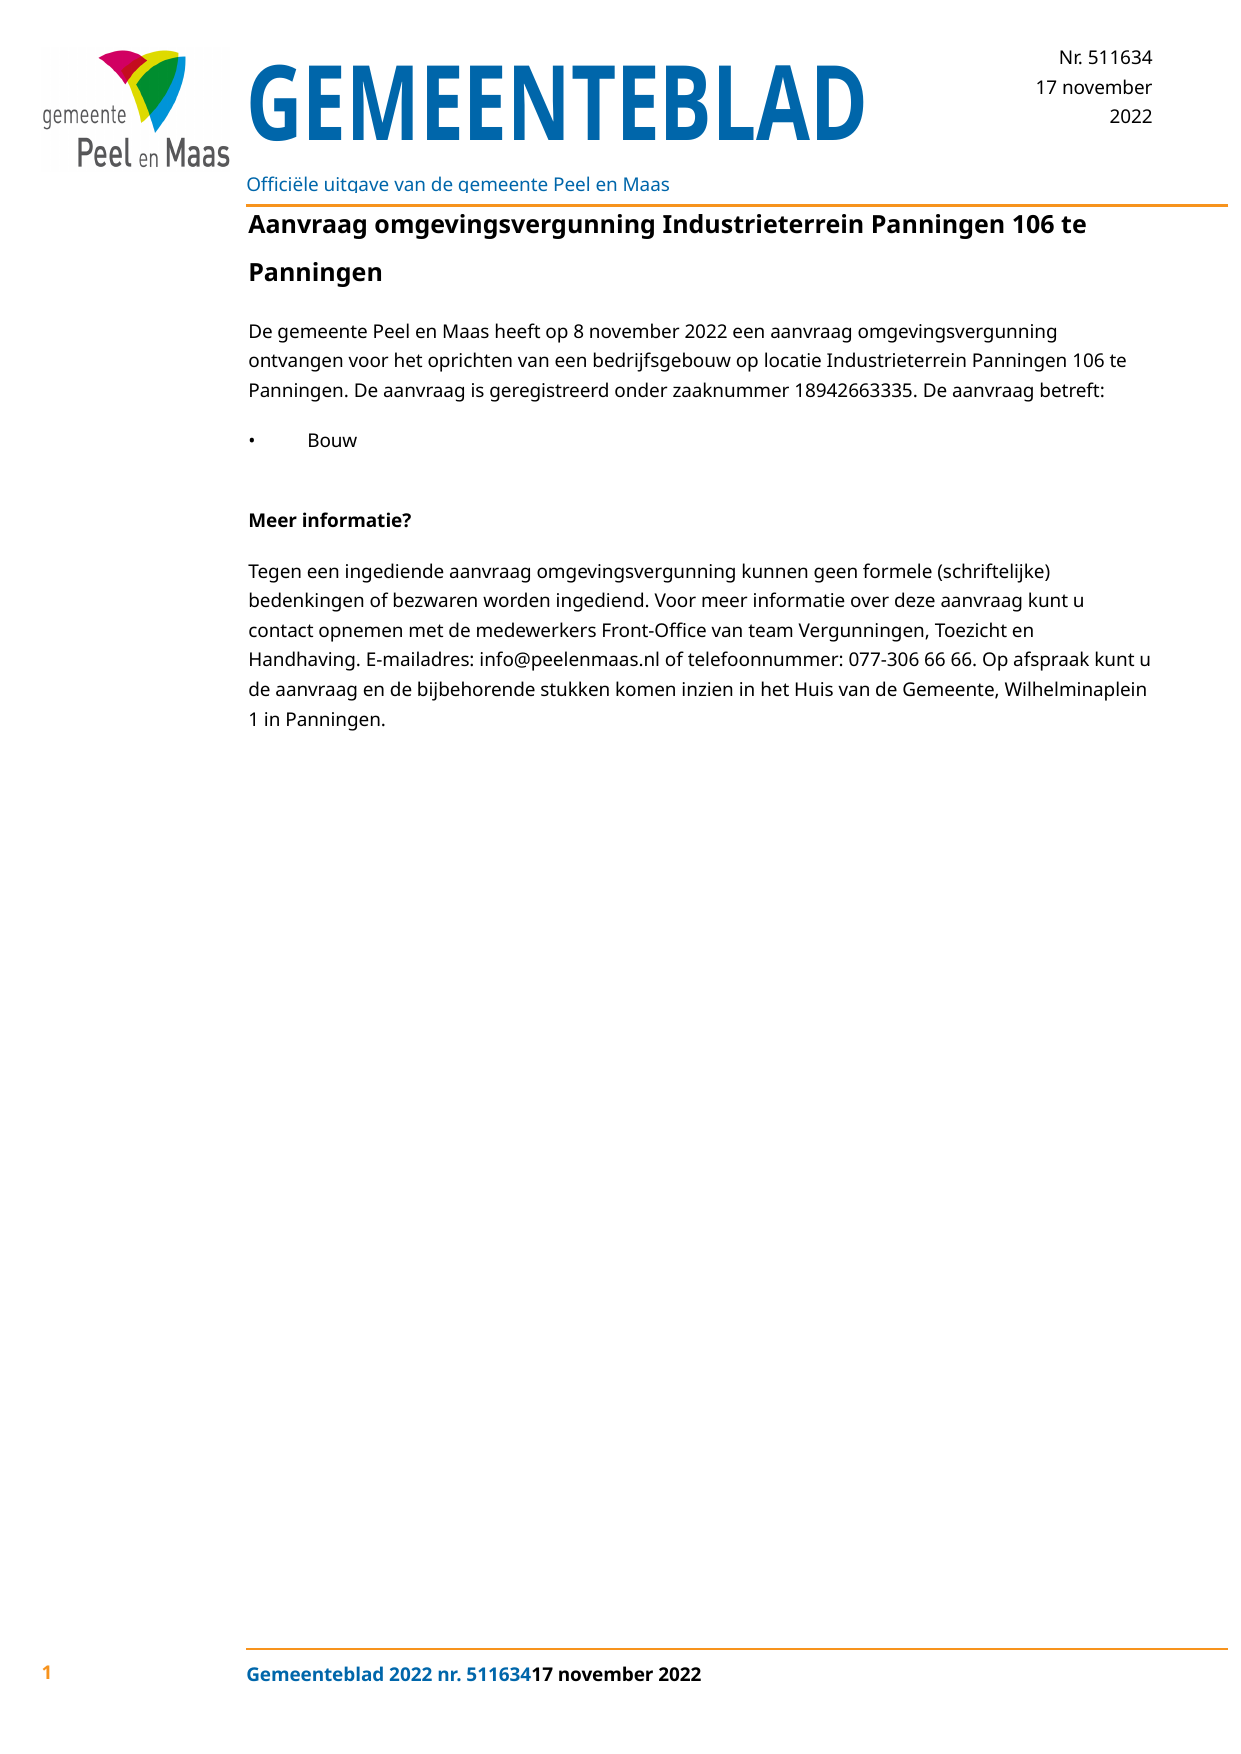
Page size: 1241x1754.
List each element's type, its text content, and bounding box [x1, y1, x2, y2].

text Meer informatie? [248, 507, 1152, 533]
list Bouw [248, 427, 1152, 453]
text Tegen een ingediende aanvraag omgevingsvergunning kunnen geen formele (schriftelijke) bedenkingen of bezwaren worden ingediend. Voor meer informatie over deze aanvraag kunt u contact opnemen met de medewerkers Front-Office van team Vergunningen, Toezicht en Handhaving. E-mailadres: info@peelenmaas.nl of telefoonnummer: 077-306 66 66. Op afspraak kunt u de aanvraag en de bijbehorende stukken komen inzien in het Huis van de Gemeente, Wilhelminaplein 1 in Panningen. [248, 558, 1152, 732]
picture [41, 47, 231, 172]
text Aanvraag omgevingsvergunning Industrieterrein Panningen 106 te Panningen [248, 207, 1152, 288]
text De gemeente Peel en Maas heeft op 8 november 2022 een aanvraag omgevingsvergunning ontvangen voor het oprichten van een bedrijfsgebouw op locatie Industrieterrein Panningen 106 te Panningen. De aanvraag is geregistreerd onder zaaknummer 18942663335. De aanvraag betreft: [248, 318, 1152, 403]
